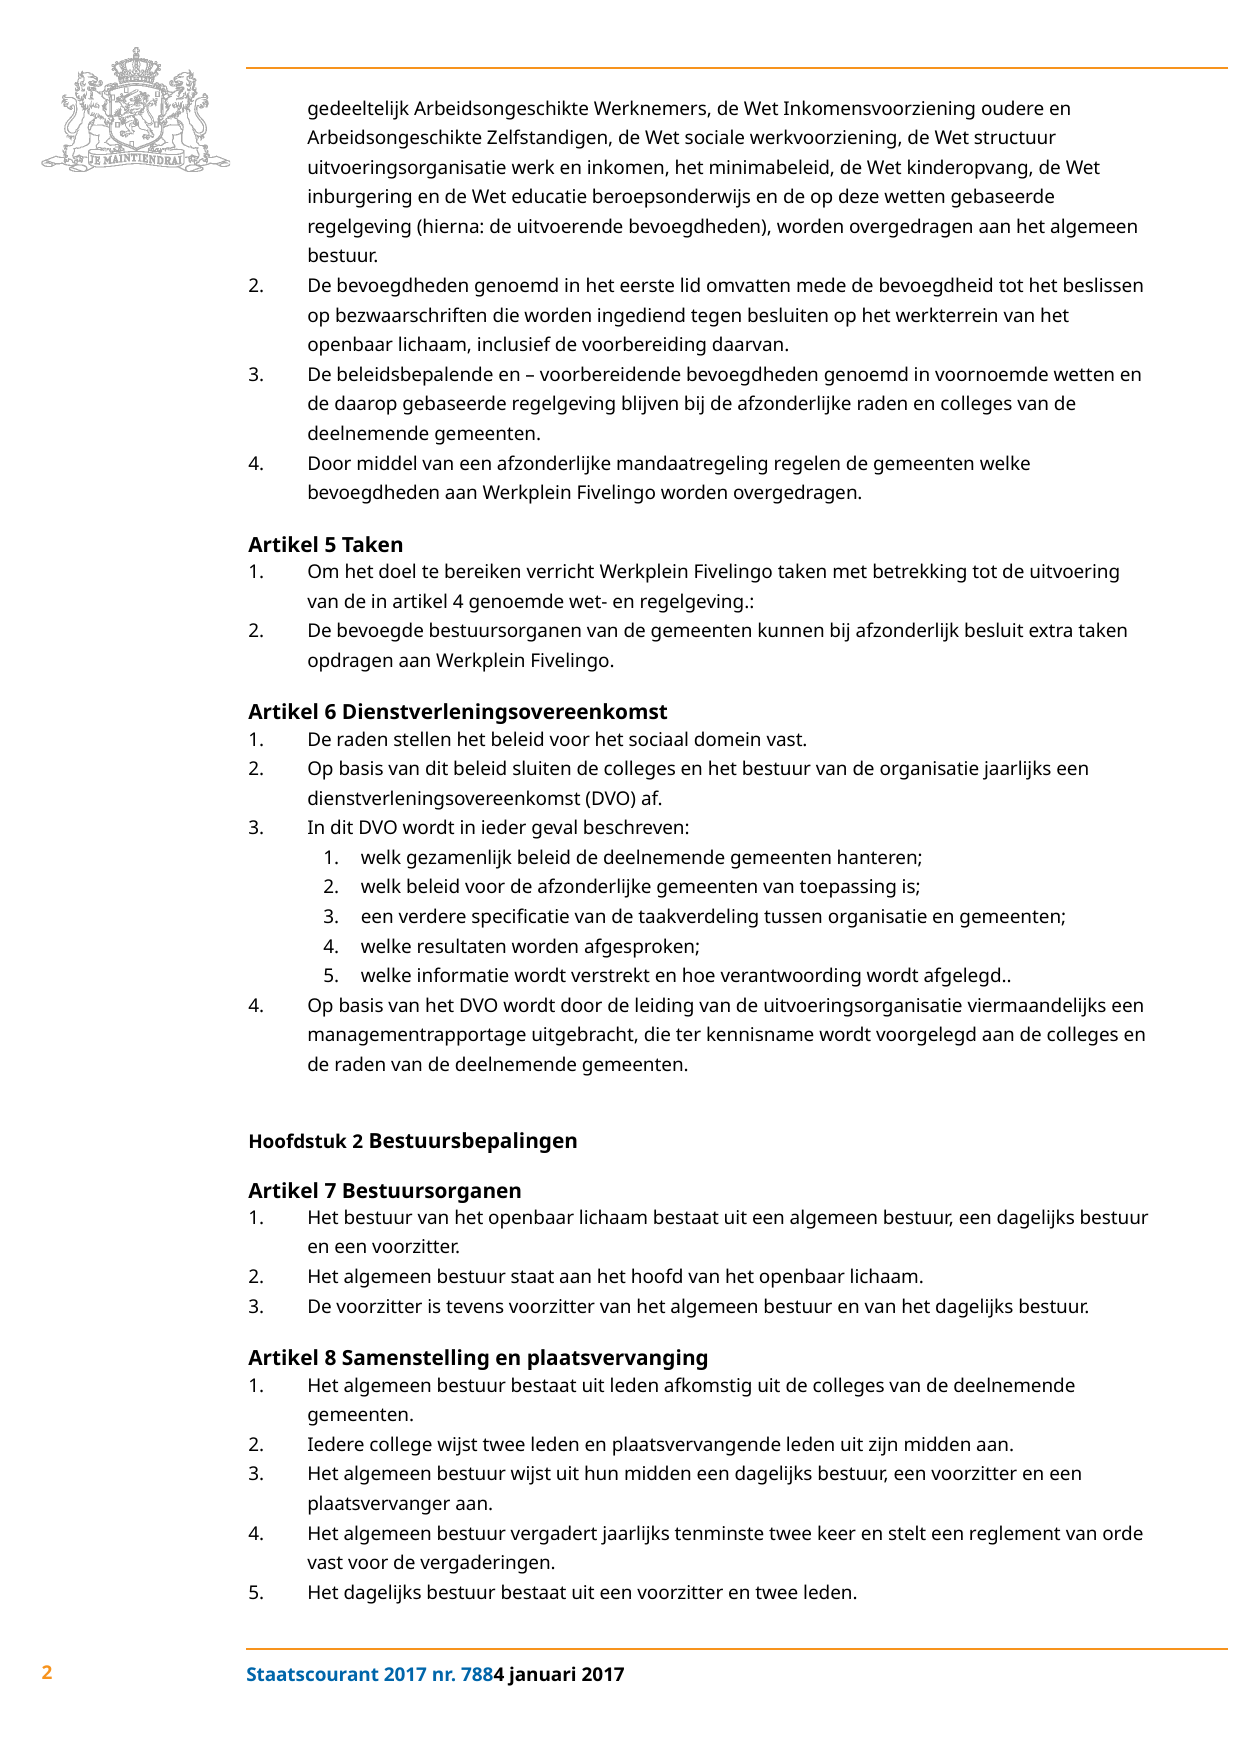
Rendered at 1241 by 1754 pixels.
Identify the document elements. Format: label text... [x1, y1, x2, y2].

list Om het doel te bereiken verricht Werkplein Fivelingo taken met betrekking tot de uitvoering van de in artikel 4 genoemde wet- en regelgeving.: [248, 558, 1152, 613]
list welk beleid voor de afzonderlijke gemeenten van toepassing is; [323, 874, 1152, 899]
text Hoofdstuk 2 Bestuursbepalingen [248, 1126, 1152, 1155]
list Het algemeen bestuur staat aan het hoofd van het openbaar lichaam. [248, 1263, 1152, 1289]
list Het algemeen bestuur wijst uit hun midden een dagelijks bestuur, een voorzitter en een plaatsvervanger aan. [248, 1461, 1152, 1516]
list Door middel van een afzonderlijke mandaatregeling regelen de gemeenten welke bevoegdheden aan Werkplein Fivelingo worden overgedragen. [248, 450, 1152, 505]
list welk gezamenlijk beleid de deelnemende gemeenten hanteren; [323, 844, 1152, 870]
list De raden stellen het beleid voor het sociaal domein vast. [248, 726, 1152, 752]
list welke informatie wordt verstrekt en hoe verantwoording wordt afgelegd.. [323, 962, 1152, 988]
picture [41, 47, 231, 172]
list Het algemeen bestuur bestaat uit leden afkomstig uit de colleges van de deelnemende gemeenten. [248, 1372, 1152, 1427]
list Iedere college wijst twee leden en plaatsvervangende leden uit zijn midden aan. [248, 1431, 1152, 1457]
list een verdere specificatie van de taakverdeling tussen organisatie en gemeenten; [323, 903, 1152, 929]
list De beleidsbepalende en – voorbereidende bevoegdheden genoemd in voornoemde wetten en de daarop gebaseerde regelgeving blijven bij de afzonderlijke raden en colleges van de deelnemende gemeenten. [248, 361, 1152, 446]
list Het dagelijks bestuur bestaat uit een voorzitter en twee leden. [248, 1579, 1152, 1604]
list De bevoegde bestuursorganen van de gemeenten kunnen bij afzonderlijk besluit extra taken opdragen aan Werkplein Fivelingo. [248, 617, 1152, 673]
list welke resultaten worden afgesproken; [323, 933, 1152, 959]
list De voorzitter is tevens voorzitter van het algemeen bestuur en van het dagelijks bestuur. [248, 1293, 1152, 1319]
list Op basis van het DVO wordt door de leiding van de uitvoeringsorganisatie viermaandelijks een managementrapportage uitgebracht, die ter kennisname wordt voorgelegd aan de colleges en de raden van de deelnemende gemeenten. [248, 992, 1152, 1077]
list De bevoegdheden genoemd in het eerste lid omvatten mede de bevoegdheid tot het beslissen op bezwaarschriften die worden ingediend tegen besluiten op het werkterrein van het openbaar lichaam, inclusief de voorbereiding daarvan. [248, 272, 1152, 357]
list Op basis van dit beleid sluiten de colleges en het bestuur van de organisatie jaarlijks een dienstverleningsovereenkomst (DVO) af. [248, 755, 1152, 811]
text Artikel 7 Bestuursorganen [248, 1176, 1152, 1204]
list Het bestuur van het openbaar lichaam bestaat uit een algemeen bestuur, een dagelijks bestuur en een voorzitter. [248, 1204, 1152, 1259]
list Het algemeen bestuur vergadert jaarlijks tenminste twee keer en stelt een reglement van orde vast voor de vergaderingen. [248, 1520, 1152, 1575]
list gedeeltelijk Arbeidsongeschikte Werknemers, de Wet Inkomensvoorziening oudere en Arbeidsongeschikte Zelfstandigen, de Wet sociale werkvoorziening, de Wet structuur uitvoeringsorganisatie werk en inkomen, het minimabeleid, de Wet kinderopvang, de Wet inburgering en de Wet educatie beroepsonderwijs en de op deze wetten gebaseerde regelgeving (hierna: de uitvoerende bevoegdheden), worden overgedragen aan het algemeen bestuur. [248, 95, 1152, 268]
list In dit DVO wordt in ieder geval beschreven: [248, 814, 1152, 840]
text Artikel 6 Dienstverleningsovereenkomst [248, 697, 1152, 726]
text Artikel 8 Samenstelling en plaatsvervanging [248, 1343, 1152, 1372]
text Artikel 5 Taken [248, 530, 1152, 558]
